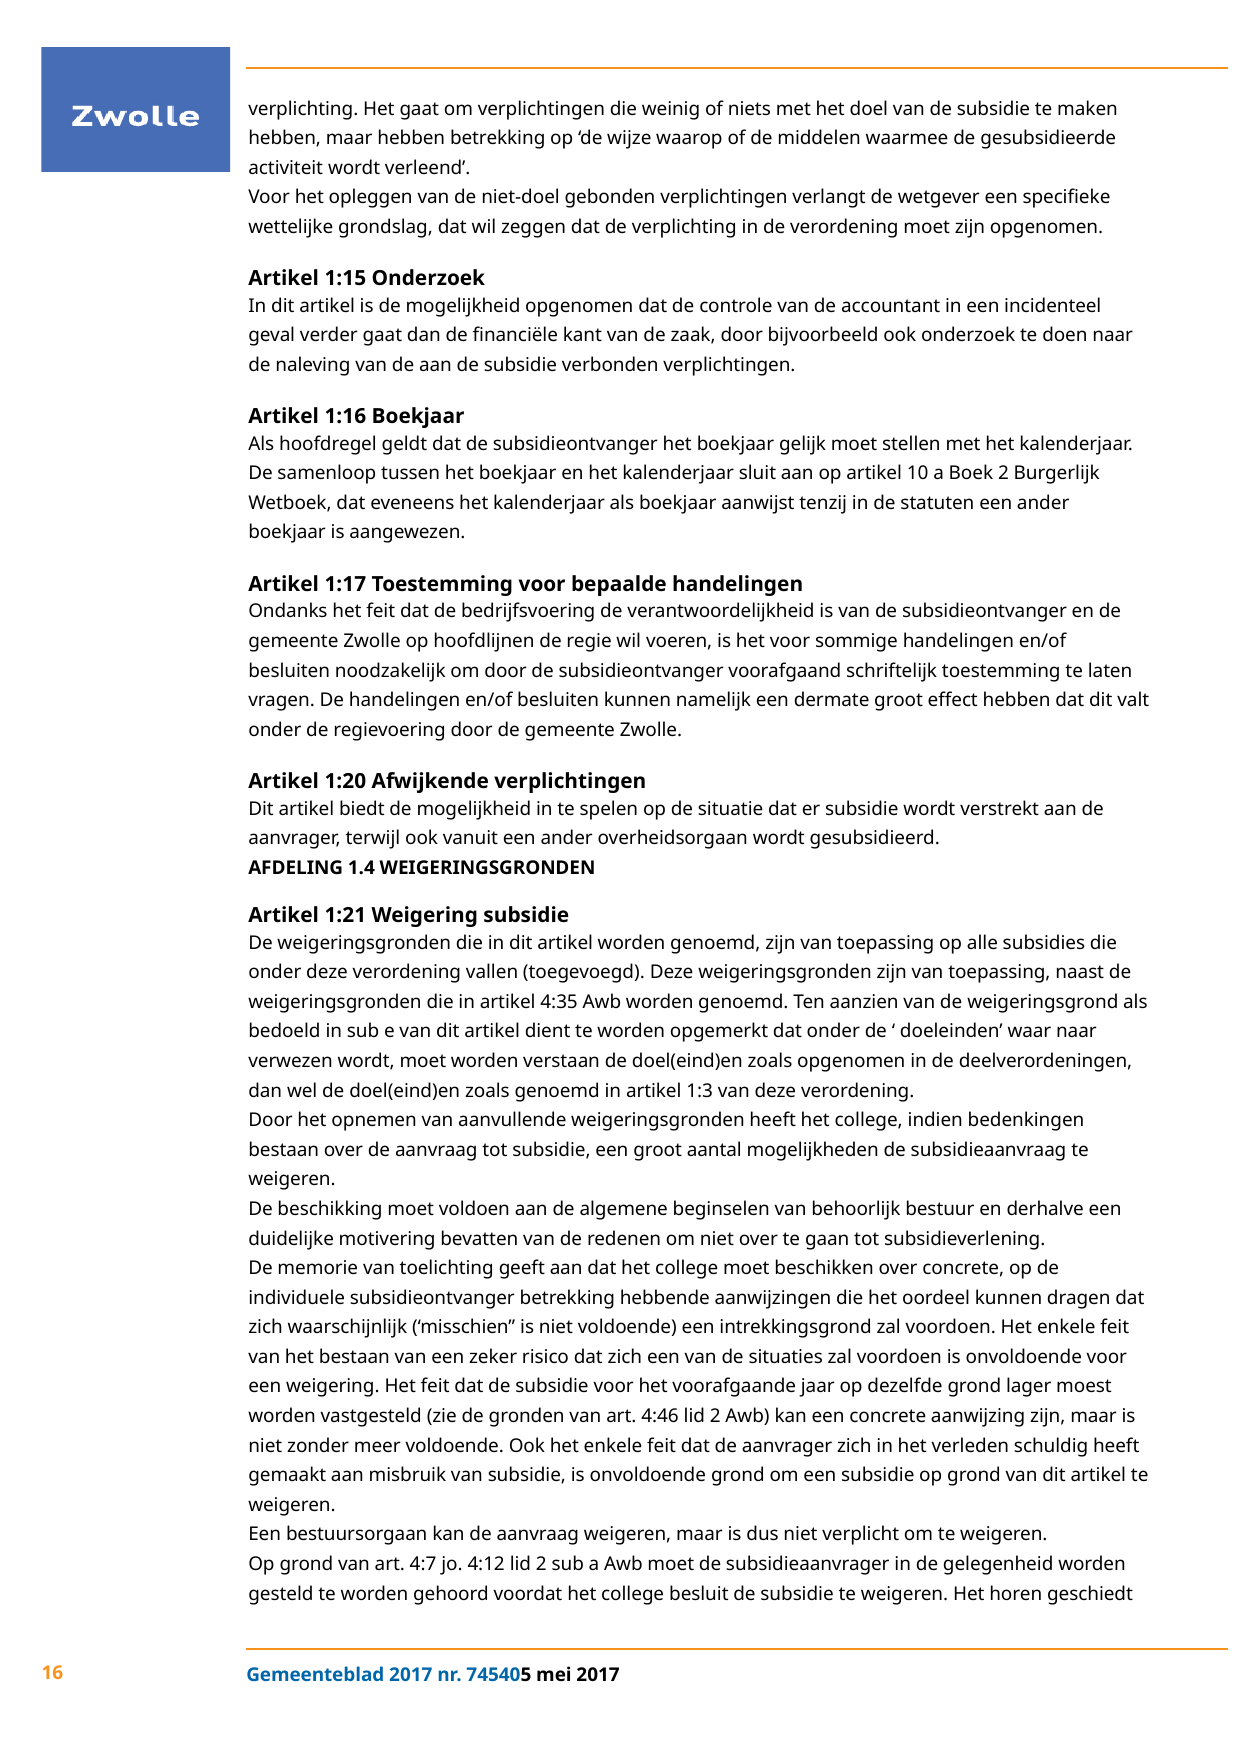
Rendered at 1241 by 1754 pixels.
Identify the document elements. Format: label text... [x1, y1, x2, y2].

text Artikel 1:21 Weigering subsidie [248, 901, 1152, 929]
text AFDELING 1.4 WEIGERINGSGRONDEN [248, 854, 1152, 880]
text De memorie van toelichting geeft aan dat het college moet beschikken over concrete, op de individuele subsidieontvanger betrekking hebbende aanwijzingen die het oordeel kunnen dragen dat zich waarschijnlijk (‘misschien” is niet voldoende) een intrekkingsgrond zal voordoen. Het enkele feit van het bestaan van een zeker risico dat zich een van de situaties zal voordoen is onvoldoende voor een weigering. Het feit dat de subsidie voor het voorafgaande jaar op dezelfde grond lager moest worden vastgesteld (zie de gronden van art. 4:46 lid 2 Awb) kan een concrete aanwijzing zijn, maar is niet zonder meer voldoende. Ook het enkele feit dat de aanvrager zich in het verleden schuldig heeft gemaakt aan misbruik van subsidie, is onvoldoende grond om een subsidie op grond van dit artikel te weigeren. [248, 1254, 1152, 1517]
text Als hoofdregel geldt dat de subsidieontvanger het boekjaar gelijk moet stellen met het kalenderjaar. De samenloop tussen het boekjaar en het kalenderjaar sluit aan op artikel 10 a Boek 2 Burgerlijk Wetboek, dat eveneens het kalenderjaar als boekjaar aanwijst tenzij in de statuten een ander boekjaar is aangewezen. [248, 430, 1152, 544]
text Artikel 1:20 Afwijkende verplichtingen [248, 766, 1152, 795]
text verplichting. Het gaat om verplichtingen die weinig of niets met het doel van de subsidie te maken hebben, maar hebben betrekking op ‘de wijze waarop of de middelen waarmee de gesubsidieerde activiteit wordt verleend’. [248, 95, 1152, 180]
text Artikel 1:15 Onderzoek [248, 263, 1152, 292]
text Voor het opleggen van de niet-doel gebonden verplichtingen verlangt de wetgever een specifieke wettelijke grondslag, dat wil zeggen dat de verplichting in de verordening moet zijn opgenomen. [248, 183, 1152, 239]
picture [41, 47, 231, 172]
text In dit artikel is de mogelijkheid opgenomen dat de controle van de accountant in een incidenteel geval verder gaat dan de financiële kant van de zaak, door bijvoorbeeld ook onderzoek te doen naar de naleving van de aan de subsidie verbonden verplichtingen. [248, 292, 1152, 377]
text Een bestuursorgaan kan de aanvraag weigeren, maar is dus niet verplicht om te weigeren. [248, 1521, 1152, 1546]
text Artikel 1:17 Toestemming voor bepaalde handelingen [248, 569, 1152, 598]
text De weigeringsgronden die in dit artikel worden genoemd, zijn van toepassing op alle subsidies die onder deze verordening vallen (toegevoegd). Deze weigeringsgronden zijn van toepassing, naast de weigeringsgronden die in artikel 4:35 Awb worden genoemd. Ten aanzien van de weigeringsgrond als bedoeld in sub e van dit artikel dient te worden opgemerkt dat onder de ‘ doeleinden’ waar naar verwezen wordt, moet worden verstaan de doel(eind)en zoals opgenomen in de deelverordeningen, dan wel de doel(eind)en zoals genoemd in artikel 1:3 van deze verordening. [248, 929, 1152, 1103]
text De beschikking moet voldoen aan de algemene beginselen van behoorlijk bestuur en derhalve een duidelijke motivering bevatten van de redenen om niet over te gaan tot subsidieverlening. [248, 1195, 1152, 1251]
text Op grond van art. 4:7 jo. 4:12 lid 2 sub a Awb moet de subsidieaanvrager in de gelegenheid worden gesteld te worden gehoord voordat het college besluit de subsidie te weigeren. Het horen geschiedt [248, 1550, 1152, 1606]
text Dit artikel biedt de mogelijkheid in te spelen op de situatie dat er subsidie wordt verstrekt aan de aanvrager, terwijl ook vanuit een ander overheidsorgaan wordt gesubsidieerd. [248, 795, 1152, 850]
text Artikel 1:16 Boekjaar [248, 402, 1152, 430]
text Ondanks het feit dat de bedrijfsvoering de verantwoordelijkheid is van de subsidieontvanger en de gemeente Zwolle op hoofdlijnen de regie wil voeren, is het voor sommige handelingen en/of besluiten noodzakelijk om door de subsidieontvanger voorafgaand schriftelijk toestemming te laten vragen. De handelingen en/of besluiten kunnen namelijk een dermate groot effect hebben dat dit valt onder de regievoering door de gemeente Zwolle. [248, 598, 1152, 742]
text Door het opnemen van aanvullende weigeringsgronden heeft het college, indien bedenkingen bestaan over de aanvraag tot subsidie, een groot aantal mogelijkheden de subsidieaanvraag te weigeren. [248, 1106, 1152, 1191]
